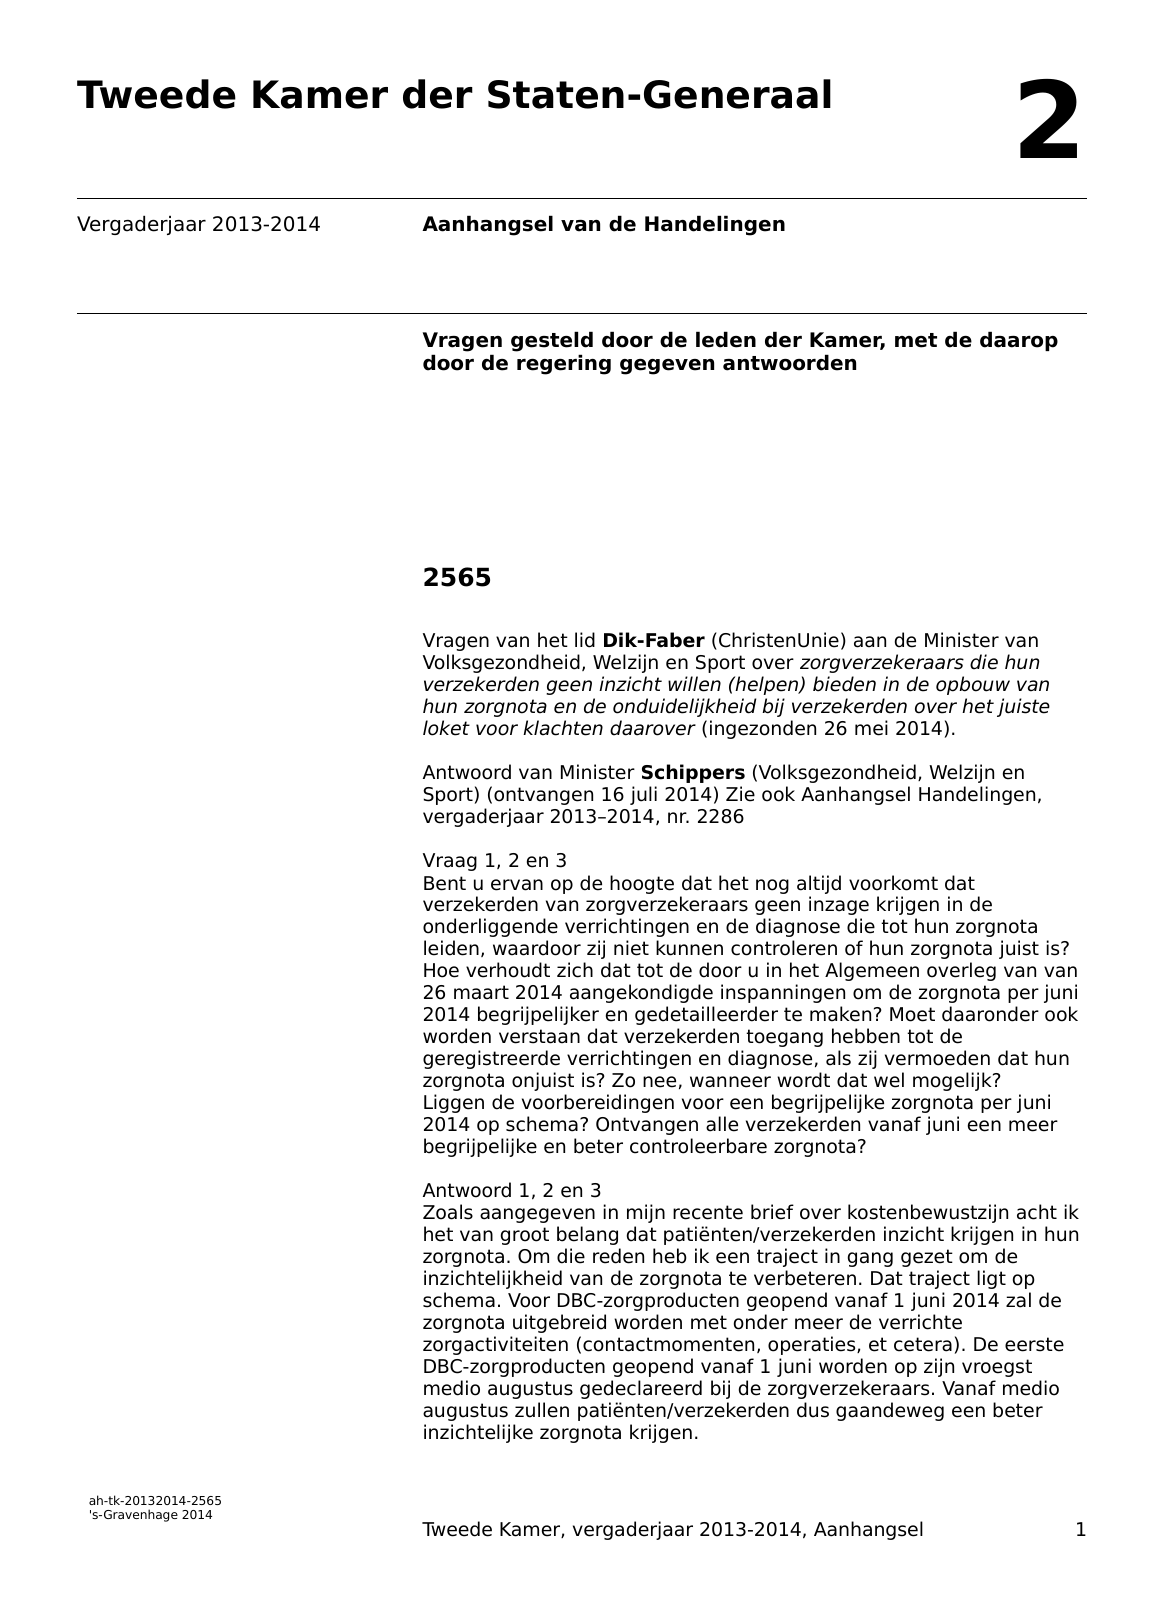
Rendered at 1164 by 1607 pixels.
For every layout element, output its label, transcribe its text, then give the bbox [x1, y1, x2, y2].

text Vraag 1, 2 en 3 [422, 850, 1087, 872]
text Antwoord 1, 2 en 3 [422, 1180, 1087, 1202]
table_header 2 [886, 59, 1087, 198]
text ah-tk-20132014-2565 [88, 1494, 323, 1508]
table_cell Aanhangsel van de Handelingen [422, 199, 1087, 313]
text Zoals aangegeven in mijn recente brief over kostenbewustzijn acht ik het van groot belang dat patiënten/verzekerden inzicht krijgen in hun zorgnota. Om die reden heb ik een traject in gang gezet om de inzichtelijkheid van de zorgnota te verbeteren. Dat traject ligt op schema. Voor DBC-zorgproducten geopend vanaf 1 juni 2014 zal de zorgnota uitgebreid worden met onder meer de verrichte zorgactiviteiten (contactmomenten, operaties, et cetera). De eerste DBC-zorgproducten geopend vanaf 1 juni worden op zijn vroegst medio augustus gedeclareerd bij de zorgverzekeraars. Vanaf medio augustus zullen patiënten/verzekerden dus gaandeweg een beter inzichtelijke zorgnota krijgen. [422, 1202, 1087, 1444]
text Antwoord van Minister Schippers (Volksgezondheid, Welzijn en Sport) (ontvangen 16 juli 2014) Zie ook Aanhangsel Handelingen, vergaderjaar 2013–2014, nr. 2286 [422, 762, 1087, 828]
text 2565 [422, 563, 1087, 592]
table_cell Vergaderjaar 2013-2014 [77, 199, 422, 313]
text Vragen van het lid Dik-Faber (ChristenUnie) aan de Minister van Volksgezondheid, Welzijn en Sport over zorgverzekeraars die hun verzekerden geen inzicht willen (helpen) bieden in de opbouw van hun zorgnota en de onduidelijkheid bij verzekerden over het juiste loket voor klachten daarover (ingezonden 26 mei 2014). [422, 630, 1087, 740]
text Liggen de voorbereidingen voor een begrijpelijke zorgnota per juni 2014 op schema? Ontvangen alle verzekerden vanaf juni een meer begrijpelijke en beter controleerbare zorgnota? [422, 1092, 1087, 1158]
text Bent u ervan op de hoogte dat het nog altijd voorkomt dat verzekerden van zorgverzekeraars geen inzage krijgen in de onderliggende verrichtingen en de diagnose die tot hun zorgnota leiden, waardoor zij niet kunnen controleren of hun zorgnota juist is? [422, 872, 1087, 960]
table_header Tweede Kamer der Staten-Generaal [77, 59, 886, 198]
text 's-Gravenhage 2014 [88, 1508, 323, 1522]
text Hoe verhoudt zich dat tot de door u in het Algemeen overleg van van 26 maart 2014 aangekondigde inspanningen om de zorgnota per juni 2014 begrijpelijker en gedetailleerder te maken? Moet daaronder ook worden verstaan dat verzekerden toegang hebben tot de geregistreerde verrichtingen en diagnose, als zij vermoeden dat hun zorgnota onjuist is? Zo nee, wanneer wordt dat wel mogelijk? [422, 960, 1087, 1092]
table_cell Vragen gesteld door de leden der Kamer, met de daarop door de regering gegeven antwoorden [422, 314, 1087, 375]
table_cell [77, 314, 422, 375]
